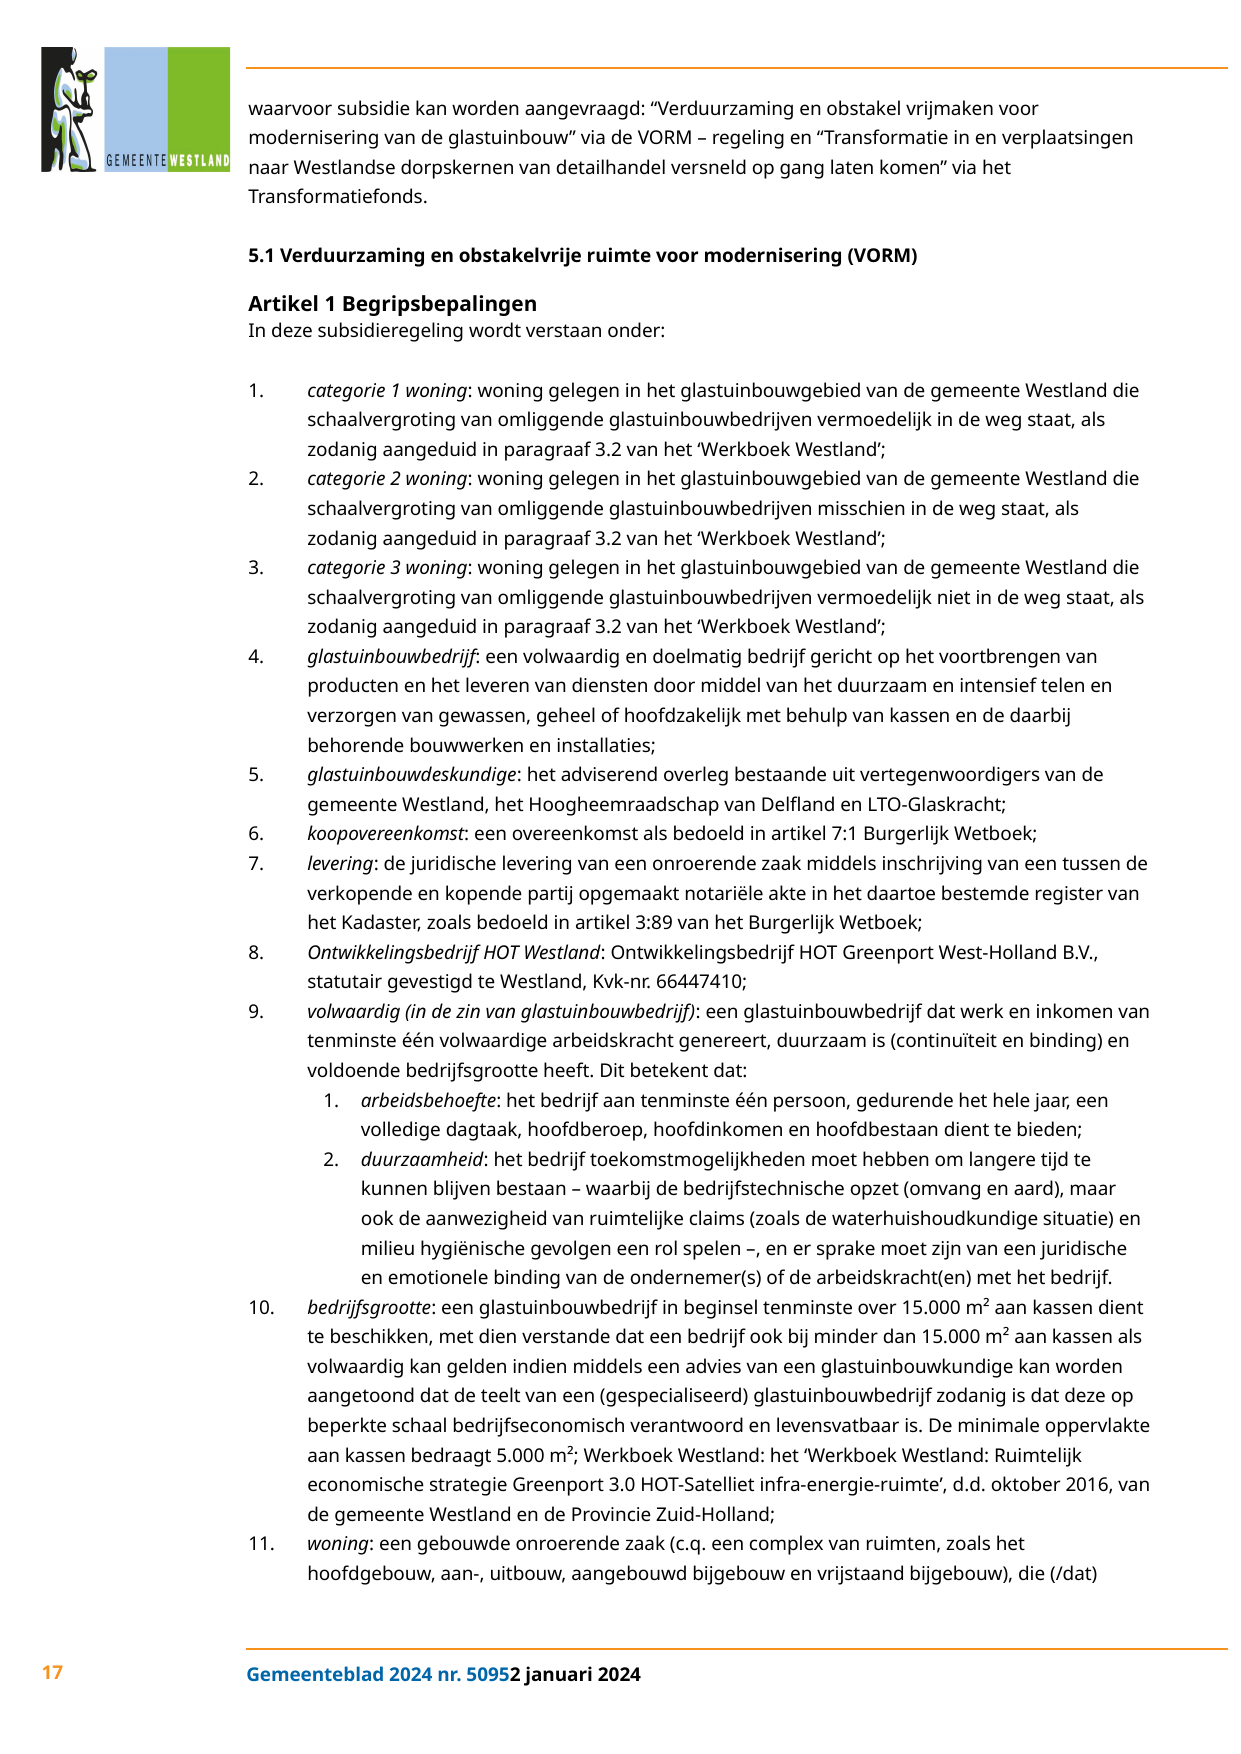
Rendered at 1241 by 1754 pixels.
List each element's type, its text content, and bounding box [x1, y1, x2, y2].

text waarvoor subsidie kan worden aangevraagd: “Verduurzaming en obstakel vrijmaken voor modernisering van de glastuinbouw” via de VORM – regeling en “Transformatie in en verplaatsingen naar Westlandse dorpskernen van detailhandel versneld op gang laten komen” via het Transformatiefonds. [248, 95, 1152, 209]
list bedrijfsgrootte: een glastuinbouwbedrijf in beginsel tenminste over 15.000 m² aan kassen dient te beschikken, met dien verstande dat een bedrijf ook bij minder dan 15.000 m² aan kassen als volwaardig kan gelden indien middels een advies van een glastuinbouwkundige kan worden aangetoond dat de teelt van een (gespecialiseerd) glastuinbouwbedrijf zodanig is dat deze op beperkte schaal bedrijfseconomisch verantwoord en levensvatbaar is. De minimale oppervlakte aan kassen bedraagt 5.000 m²; Werkboek Westland: het ‘Werkboek Westland: Ruimtelijk economische strategie Greenport 3.0 HOT-Satelliet infra-energie-ruimte’, d.d. oktober 2016, van de gemeente Westland en de Provincie Zuid-Holland; [248, 1294, 1152, 1527]
text 5.1 Verduurzaming en obstakelvrije ruimte voor modernisering (VORM) [248, 243, 1152, 268]
list glastuinbouwdeskundige: het adviserend overleg bestaande uit vertegenwoordigers van de gemeente Westland, het Hoogheemraadschap van Delfland en LTO-Glaskracht; [248, 761, 1152, 817]
picture [41, 47, 231, 172]
text Artikel 1 Begripsbepalingen [248, 289, 1152, 318]
list woning: een gebouwde onroerende zaak (c.q. een complex van ruimten, zoals het hoofdgebouw, aan-, uitbouw, aangebouwd bijgebouw en vrijstaand bijgebouw), die (/dat) [248, 1531, 1152, 1586]
list glastuinbouwbedrijf: een volwaardig en doelmatig bedrijf gericht op het voortbrengen van producten en het leveren van diensten door middel van het duurzaam en intensief telen en verzorgen van gewassen, geheel of hoofdzakelijk met behulp van kassen en de daarbij behorende bouwwerken en installaties; [248, 643, 1152, 758]
list levering: de juridische levering van een onroerende zaak middels inschrijving van een tussen de verkopende en kopende partij opgemaakt notariële akte in het daartoe bestemde register van het Kadaster, zoals bedoeld in artikel 3:89 van het Burgerlijk Wetboek; [248, 850, 1152, 935]
list duurzaamheid: het bedrijf toekomstmogelijkheden moet hebben om langere tijd te kunnen blijven bestaan – waarbij de bedrijfstechnische opzet (omvang en aard), maar ook de aanwezigheid van ruimtelijke claims (zoals de waterhuishoudkundige situatie) en milieu hygiënische gevolgen een rol spelen –, en er sprake moet zijn van een juridische en emotionele binding van de ondernemer(s) of de arbeidskracht(en) met het bedrijf. [323, 1146, 1152, 1290]
list categorie 2 woning: woning gelegen in het glastuinbouwgebied van de gemeente Westland die schaalvergroting van omliggende glastuinbouwbedrijven misschien in de weg staat, als zodanig aangeduid in paragraaf 3.2 van het ‘Werkboek Westland’; [248, 466, 1152, 551]
list volwaardig (in de zin van glastuinbouwbedrijf): een glastuinbouwbedrijf dat werk en inkomen van tenminste één volwaardige arbeidskracht genereert, duurzaam is (continuïteit en binding) en voldoende bedrijfsgrootte heeft. Dit betekent dat: [248, 998, 1152, 1083]
list koopovereenkomst: een overeenkomst als bedoeld in artikel 7:1 Burgerlijk Wetboek; [248, 821, 1152, 846]
list Ontwikkelingsbedrijf HOT Westland: Ontwikkelingsbedrijf HOT Greenport West-Holland B.V., statutair gevestigd te Westland, Kvk-nr. 66447410; [248, 939, 1152, 994]
list categorie 1 woning: woning gelegen in het glastuinbouwgebied van de gemeente Westland die schaalvergroting van omliggende glastuinbouwbedrijven vermoedelijk in de weg staat, als zodanig aangeduid in paragraaf 3.2 van het ‘Werkboek Westland’; [248, 377, 1152, 462]
list categorie 3 woning: woning gelegen in het glastuinbouwgebied van de gemeente Westland die schaalvergroting van omliggende glastuinbouwbedrijven vermoedelijk niet in de weg staat, als zodanig aangeduid in paragraaf 3.2 van het ‘Werkboek Westland’; [248, 554, 1152, 639]
text In deze subsidieregeling wordt verstaan onder: [248, 318, 1152, 343]
list arbeidsbehoefte: het bedrijf aan tenminste één persoon, gedurende het hele jaar, een volledige dagtaak, hoofdberoep, hoofdinkomen en hoofdbestaan dient te bieden; [323, 1087, 1152, 1142]
